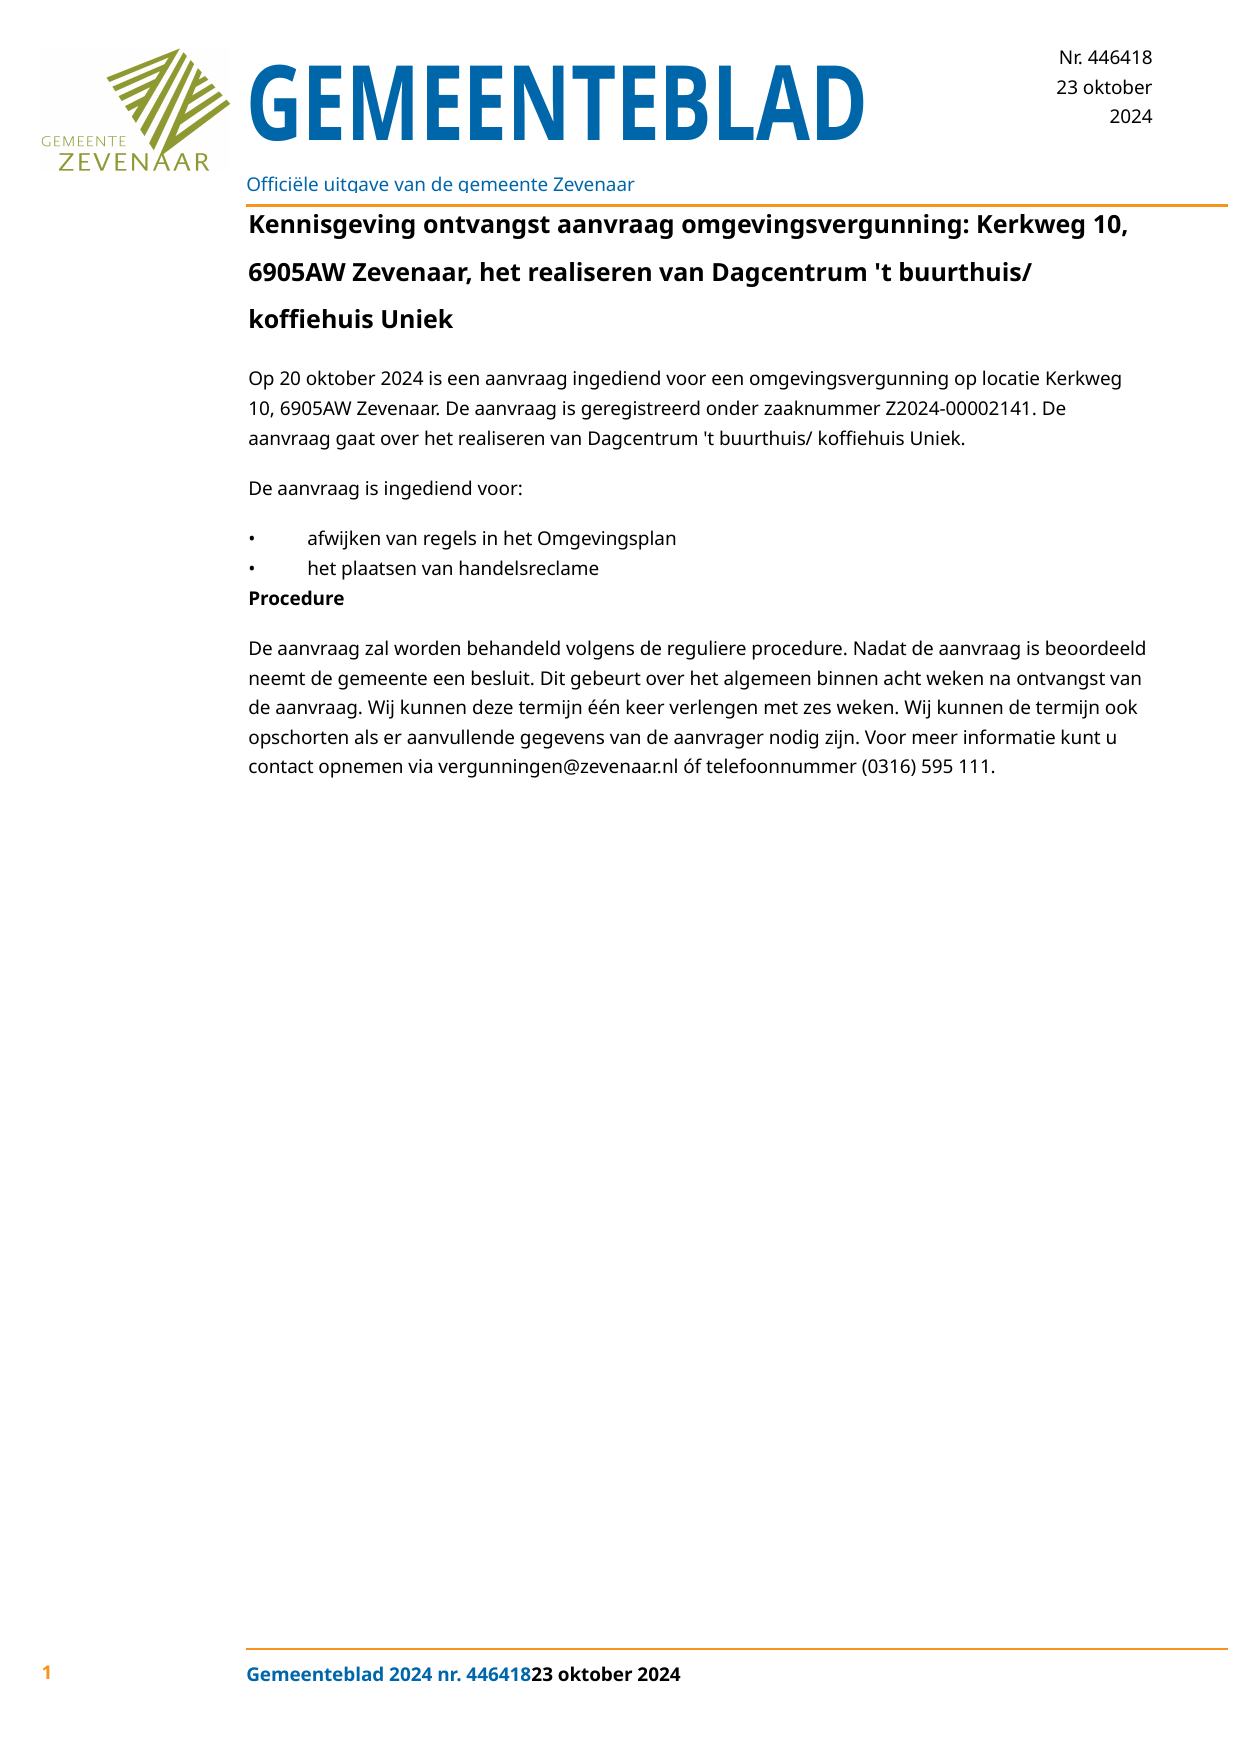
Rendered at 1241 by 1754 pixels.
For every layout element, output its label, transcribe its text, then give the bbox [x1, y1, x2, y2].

text De aanvraag zal worden behandeld volgens de reguliere procedure. Nadat de aanvraag is beoordeeld neemt de gemeente een besluit. Dit gebeurt over het algemeen binnen acht weken na ontvangst van de aanvraag. Wij kunnen deze termijn één keer verlengen met zes weken. Wij kunnen de termijn ook opschorten als er aanvullende gegevens van de aanvrager nodig zijn. Voor meer informatie kunt u contact opnemen via vergunningen@zevenaar.nl óf telefoonnummer (0316) 595 111. [248, 635, 1152, 779]
text Kennisgeving ontvangst aanvraag omgevingsvergunning: Kerkweg 10, 6905AW Zevenaar, het realiseren van Dagcentrum 't buurthuis/ koffiehuis Uniek [248, 207, 1152, 336]
text De aanvraag is ingediend voor: [248, 475, 1152, 501]
picture [41, 47, 231, 172]
text Op 20 oktober 2024 is een aanvraag ingediend voor een omgevingsvergunning op locatie Kerkweg 10, 6905AW Zevenaar. De aanvraag is geregistreerd onder zaaknummer Z2024-00002141. De aanvraag gaat over het realiseren van Dagcentrum 't buurthuis/ koffiehuis Uniek. [248, 366, 1152, 450]
text Procedure [248, 585, 1152, 610]
list afwijken van regels in het Omgevingsplan [248, 526, 1152, 551]
list het plaatsen van handelsreclame [248, 555, 1152, 581]
